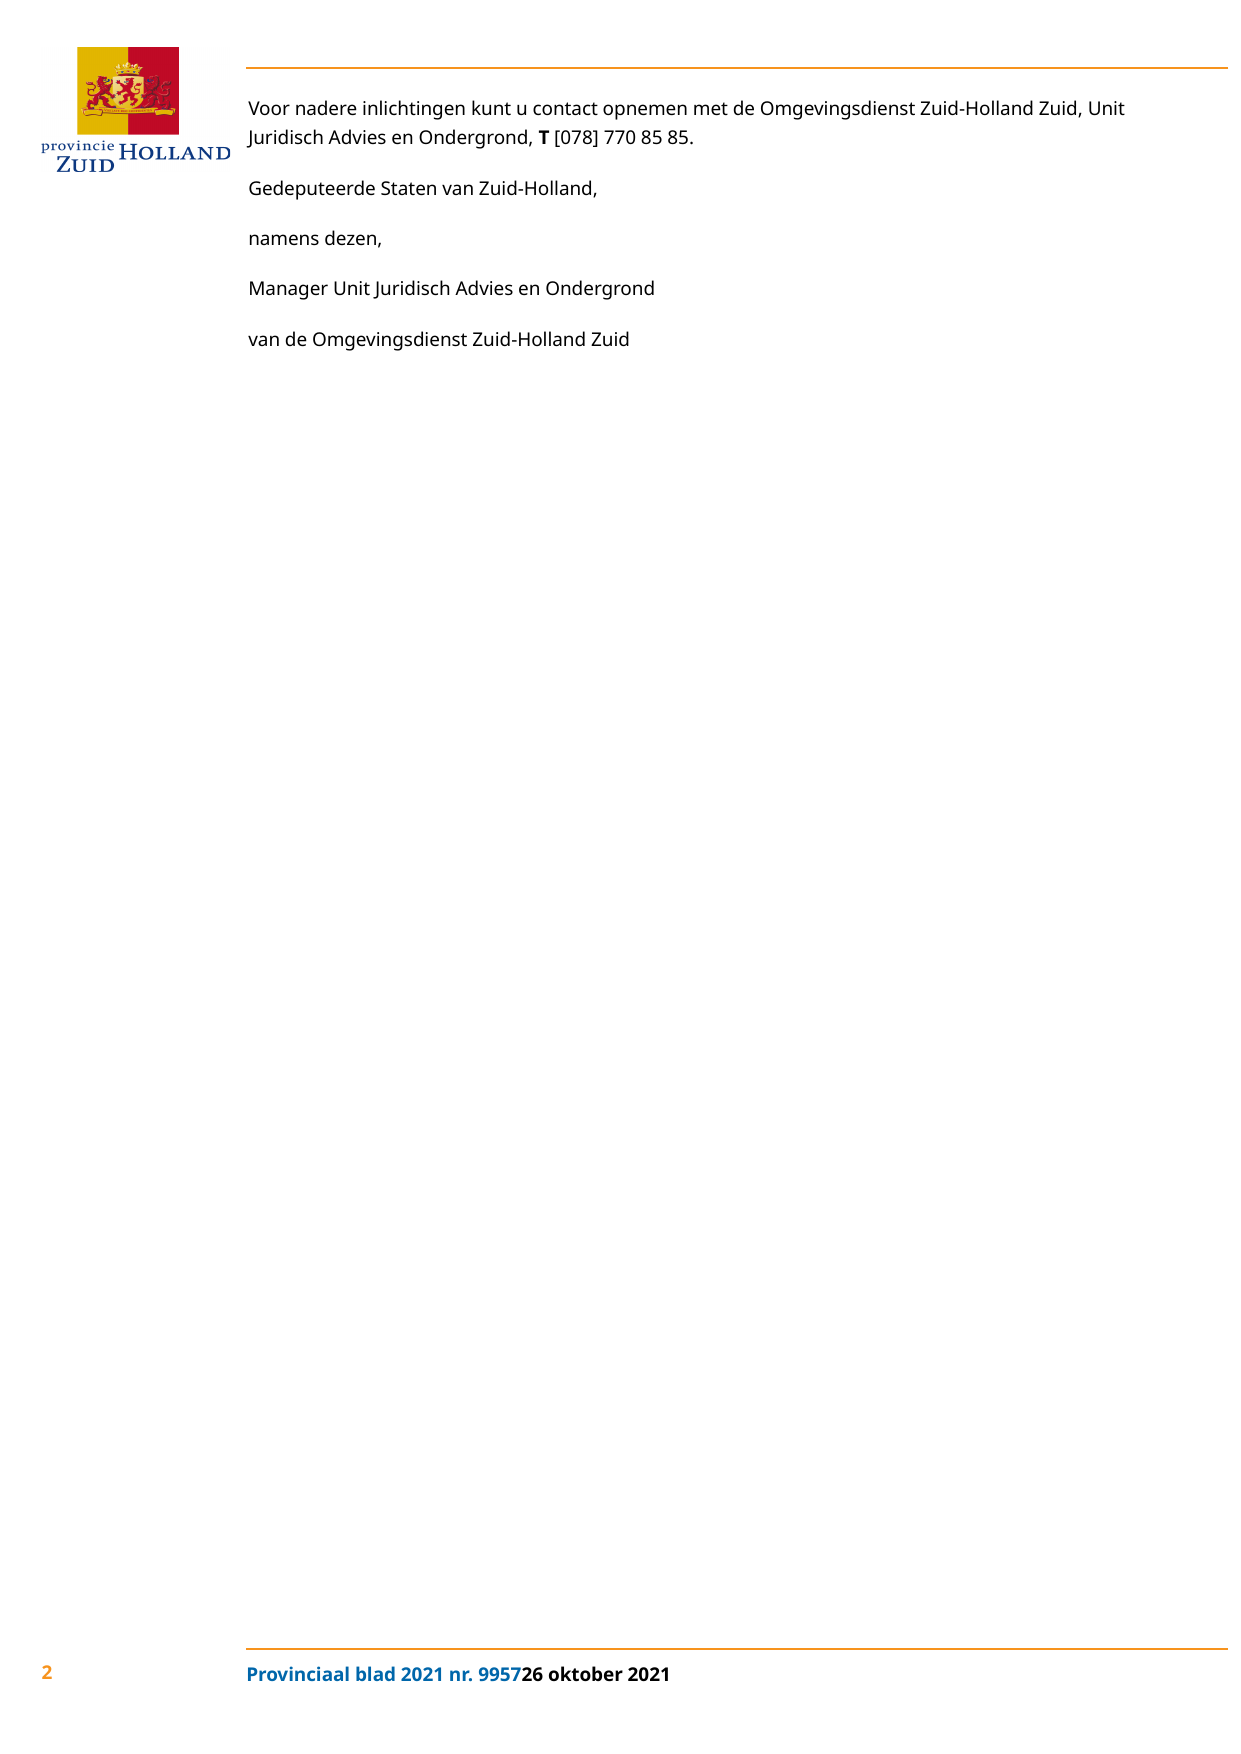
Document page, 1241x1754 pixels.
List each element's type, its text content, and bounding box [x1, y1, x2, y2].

text namens dezen, [248, 225, 1152, 251]
picture [41, 47, 231, 172]
text Manager Unit Juridisch Advies en Ondergrond [248, 276, 1152, 301]
text van de Omgevingsdienst Zuid-Holland Zuid [248, 326, 1152, 352]
text Voor nadere inlichtingen kunt u contact opnemen met de Omgevingsdienst Zuid-Holland Zuid, Unit Juridisch Advies en Ondergrond, T [078] 770 85 85. [248, 95, 1152, 150]
text Gedeputeerde Staten van Zuid-Holland, [248, 175, 1152, 201]
